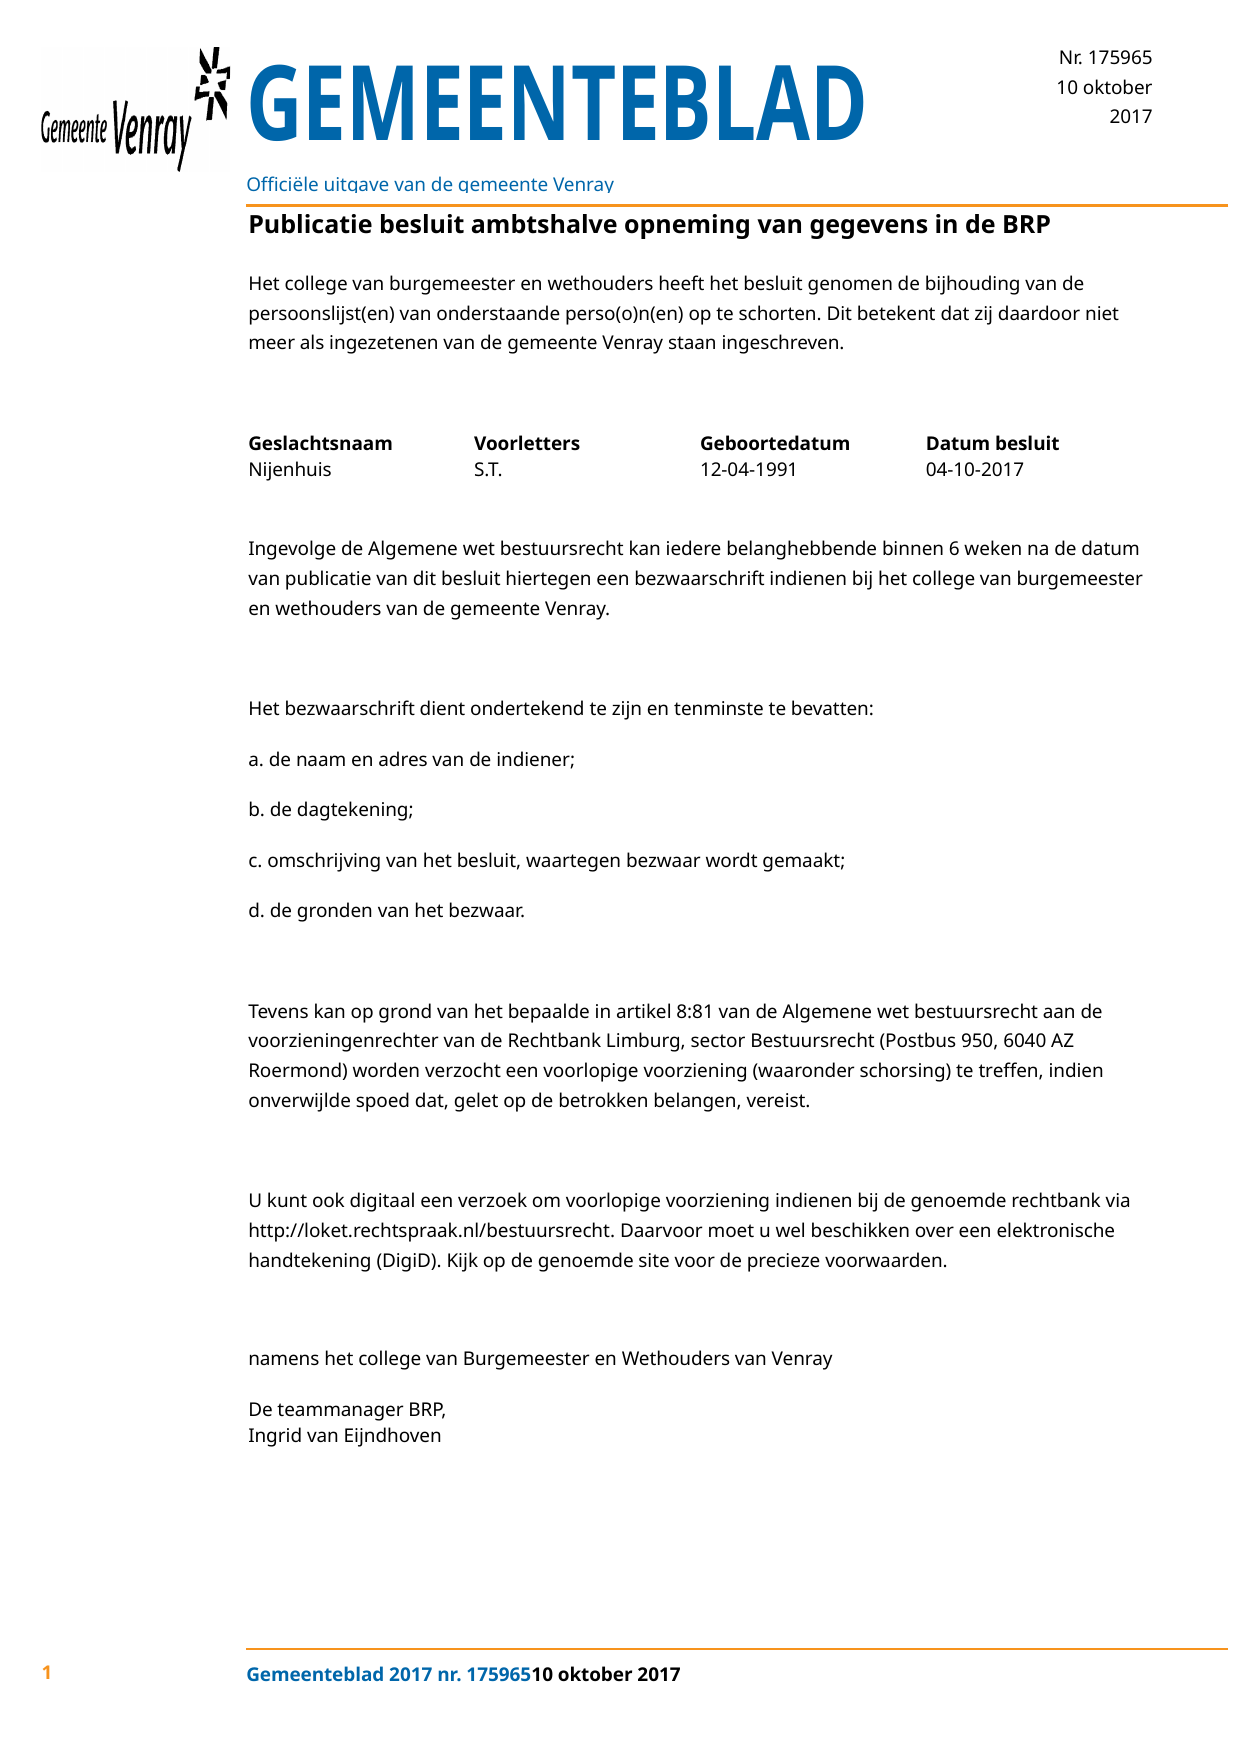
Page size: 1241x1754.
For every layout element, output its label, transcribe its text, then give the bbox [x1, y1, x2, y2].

text d. de gronden van het bezwaar. [248, 897, 1152, 923]
text Tevens kan op grond van het bepaalde in artikel 8:81 van de Algemene wet bestuursrecht aan de voorzieningenrechter van de Rechtbank Limburg, sector Bestuursrecht (Postbus 950, 6040 AZ Roermond) worden verzocht een voorlopige voorziening (waaronder schorsing) te treffen, indien onverwijlde spoed dat, gelet op de betrokken belangen, vereist. [248, 998, 1152, 1112]
text De teammanager BRP, [248, 1396, 1152, 1422]
text namens het college van Burgemeester en Wethouders van Venray [248, 1345, 1152, 1371]
picture [41, 47, 231, 172]
table_header Geslachtsnaam [248, 430, 474, 456]
table_header Datum besluit [926, 430, 1152, 456]
text Het college van burgemeester en wethouders heeft het besluit genomen de bijhouding van de persoonslijst(en) van onderstaande perso(o)n(en) op te schorten. Dit betekent dat zij daardoor niet meer als ingezetenen van de gemeente Venray staan ingeschreven. [248, 270, 1152, 355]
text c. omschrijving van het besluit, waartegen bezwaar wordt gemaakt; [248, 847, 1152, 872]
text U kunt ook digitaal een verzoek om voorlopige voorziening indienen bij de genoemde rechtbank via http://loket.rechtspraak.nl/bestuursrecht. Daarvoor moet u wel beschikken over een elektronische handtekening (DigiD). Kijk op de genoemde site voor de precieze voorwaarden. [248, 1188, 1152, 1272]
table_cell 04-10-2017 [926, 456, 1152, 482]
table_header Geboortedatum [700, 430, 926, 456]
table_cell Nijenhuis [248, 456, 474, 482]
text Het bezwaarschrift dient ondertekend te zijn en tenminste te bevatten: [248, 696, 1152, 721]
table_cell 12-04-1991 [700, 456, 926, 482]
table_cell S.T. [474, 456, 700, 482]
text Ingevolge de Algemene wet bestuursrecht kan iedere belanghebbende binnen 6 weken na de datum van publicatie van dit besluit hiertegen een bezwaarschrift indienen bij het college van burgemeester en wethouders van de gemeente Venray. [248, 536, 1152, 620]
text b. de dagtekening; [248, 796, 1152, 822]
text Ingrid van Eijndhoven [248, 1422, 1152, 1448]
text a. de naam en adres van de indiener; [248, 746, 1152, 772]
table_header Voorletters [474, 430, 700, 456]
text Publicatie besluit ambtshalve opneming van gegevens in de BRP [248, 207, 1152, 241]
